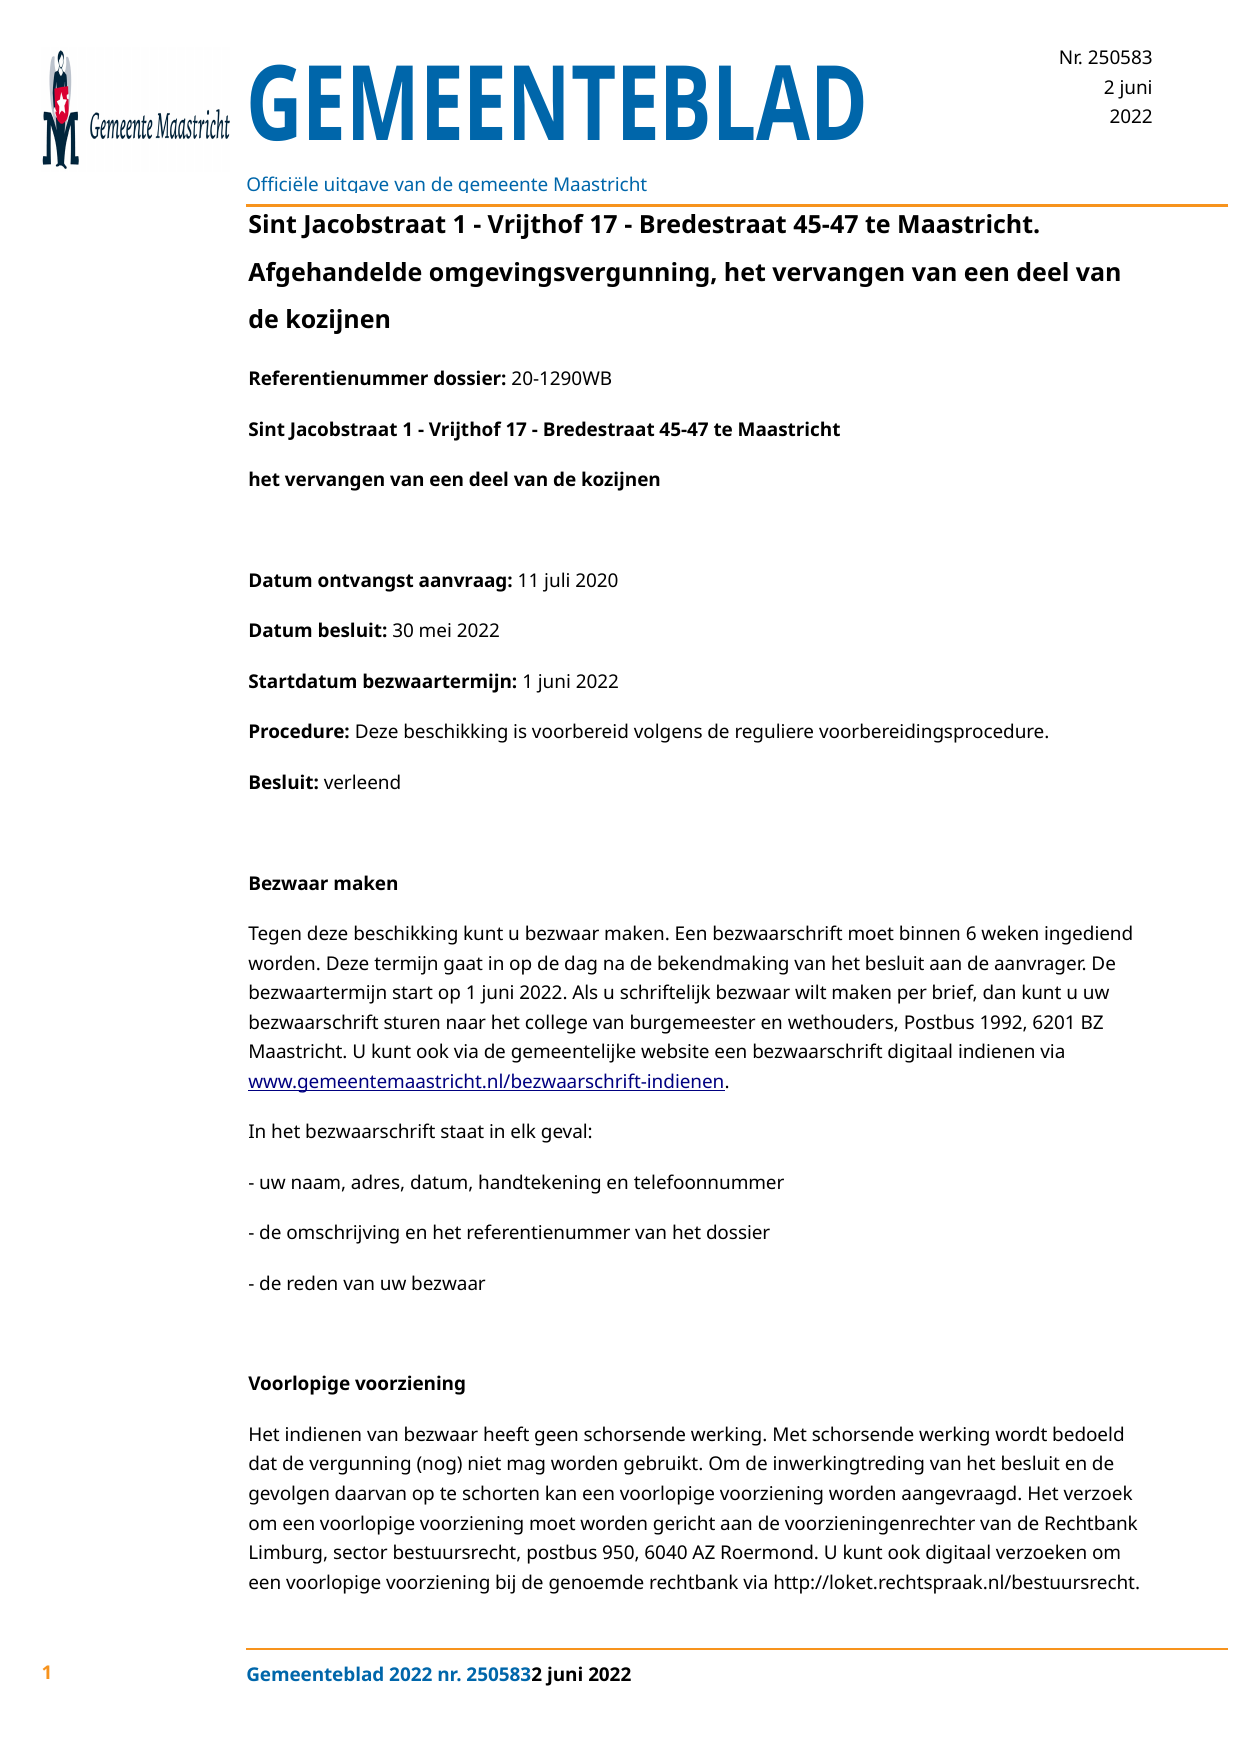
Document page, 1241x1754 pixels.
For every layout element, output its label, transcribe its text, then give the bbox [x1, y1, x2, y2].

text Voorlopige voorziening [248, 1371, 1152, 1396]
text Besluit: verleend [248, 769, 1152, 794]
text Sint Jacobstraat 1 - Vrijthof 17 - Bredestraat 45-47 te Maastricht. Afgehandelde omgevingsvergunning, het vervangen van een deel van de kozijnen [248, 207, 1152, 336]
text - uw naam, adres, datum, handtekening en telefoonnummer [248, 1169, 1152, 1194]
text Referentienummer dossier: 20-1290WB [248, 366, 1152, 391]
text - de reden van uw bezwaar [248, 1270, 1152, 1295]
text In het bezwaarschrift staat in elk geval: [248, 1118, 1152, 1144]
text Tegen deze beschikking kunt u bezwaar maken. Een bezwaarschrift moet binnen 6 weken ingediend worden. Deze termijn gaat in op de dag na de bekendmaking van het besluit aan de aanvrager. De bezwaartermijn start op 1 juni 2022. Als u schriftelijk bezwaar wilt maken per brief, dan kunt u uw bezwaarschrift sturen naar het college van burgemeester en wethouders, Postbus 1992, 6201 BZ Maastricht. U kunt ook via de gemeentelijke website een bezwaarschrift digitaal indienen via www.gemeentemaastricht.nl/bezwaarschrift-indienen. [248, 920, 1152, 1094]
text Sint Jacobstraat 1 - Vrijthof 17 - Bredestraat 45-47 te Maastricht [248, 416, 1152, 442]
picture [41, 47, 231, 172]
text Startdatum bezwaartermijn: 1 juni 2022 [248, 668, 1152, 694]
text het vervangen van een deel van de kozijnen [248, 466, 1152, 492]
text - de omschrijving en het referentienummer van het dossier [248, 1219, 1152, 1245]
text Datum ontvangst aanvraag: 11 juli 2020 [248, 567, 1152, 593]
text Het indienen van bezwaar heeft geen schorsende werking. Met schorsende werking wordt bedoeld dat de vergunning (nog) niet mag worden gebruikt. Om de inwerkingtreding van het besluit en de gevolgen daarvan op te schorten kan een voorlopige voorziening worden aangevraagd. Het verzoek om een voorlopige voorziening moet worden gericht aan de voorzieningenrechter van de Rechtbank Limburg, sector bestuursrecht, postbus 950, 6040 AZ Roermond. U kunt ook digitaal verzoeken om een voorlopige voorziening bij de genoemde rechtbank via http://loket.rechtspraak.nl/bestuursrecht. [248, 1421, 1152, 1594]
text Datum besluit: 30 mei 2022 [248, 618, 1152, 643]
text Bezwaar maken [248, 870, 1152, 895]
text Procedure: Deze beschikking is voorbereid volgens de reguliere voorbereidingsprocedure. [248, 718, 1152, 744]
